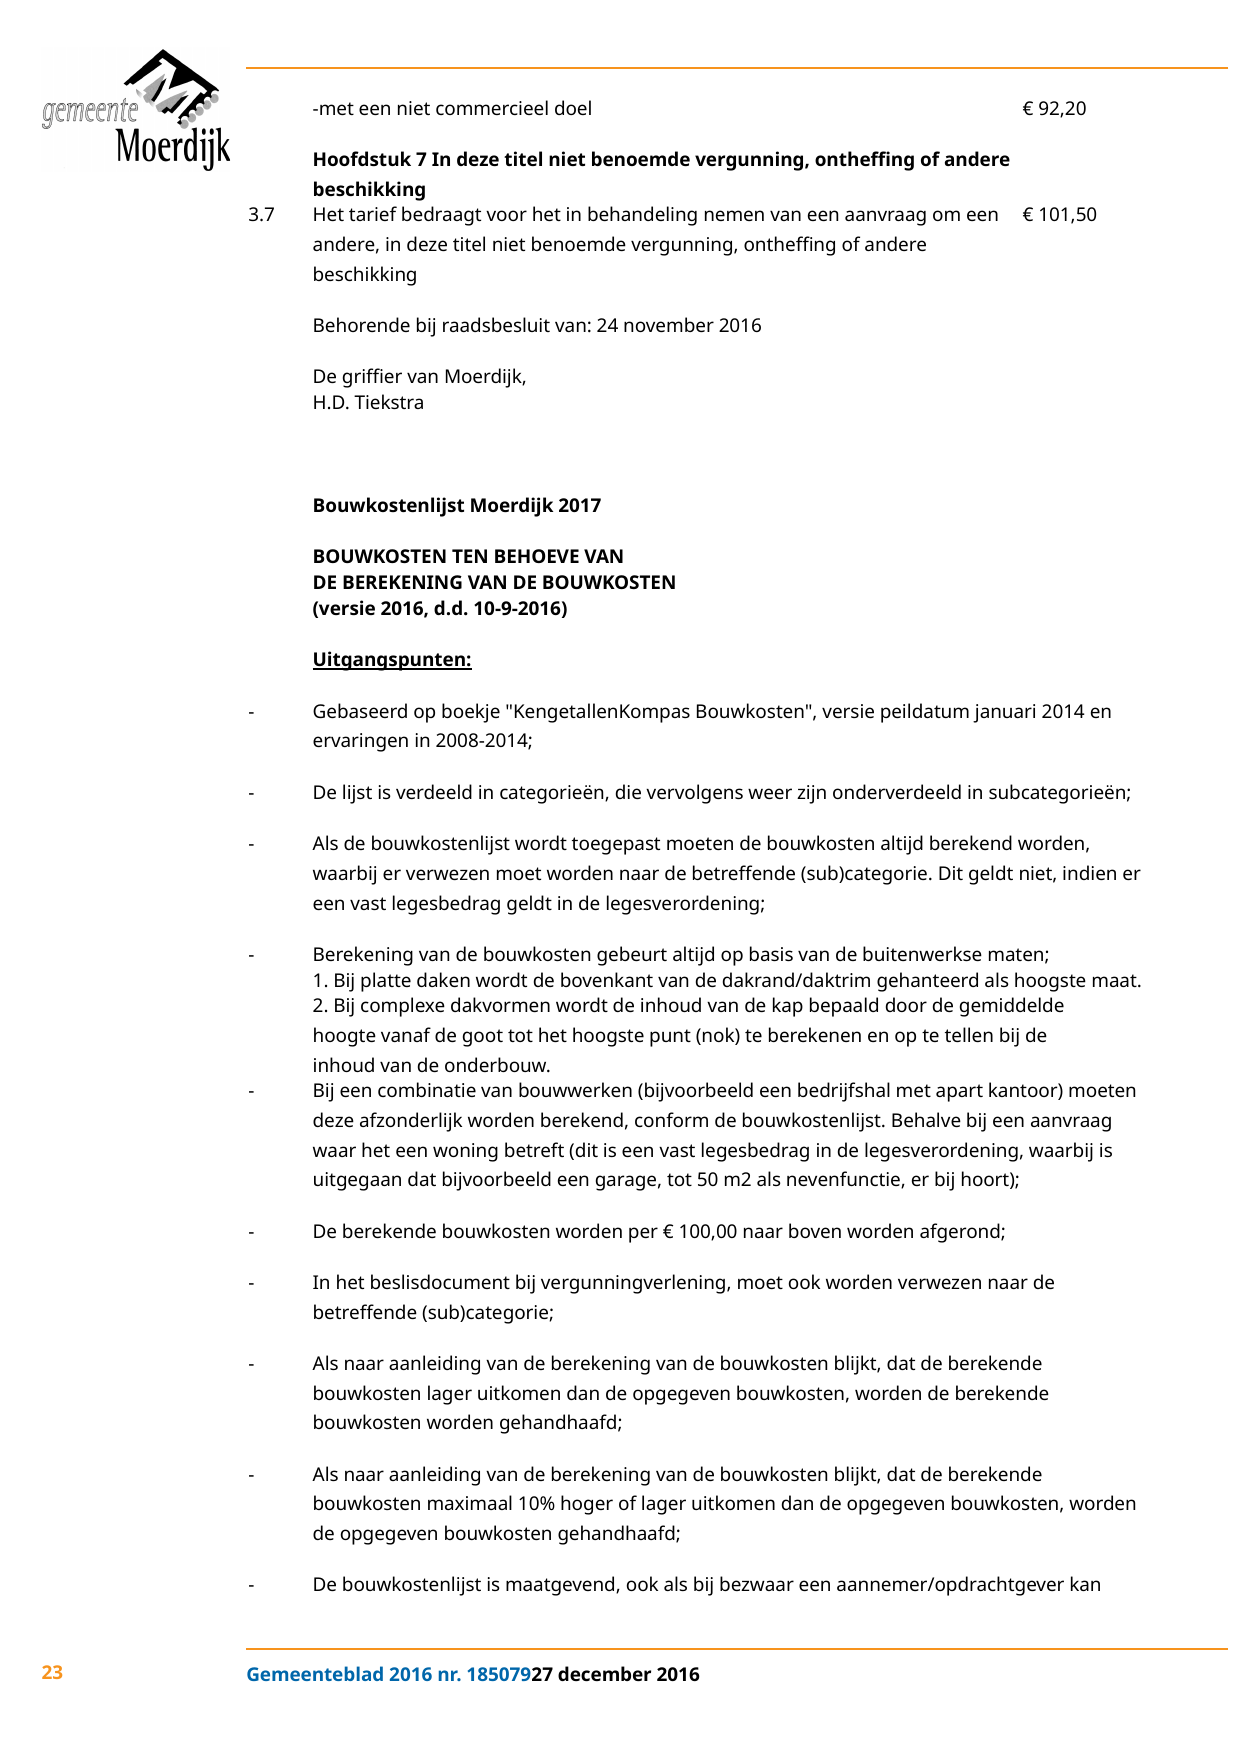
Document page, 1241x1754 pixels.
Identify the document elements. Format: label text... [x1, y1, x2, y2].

table_cell [248, 570, 312, 595]
table_cell De bouwkostenlijst is maatgevend, ook als bij bezwaar een aannemer/opdrachtgever kan [313, 1572, 1152, 1597]
table_cell (versie 2016, d.d. 10-9-2016) [313, 595, 1152, 621]
table_cell Bij een combinatie van bouwwerken (bijvoorbeeld een bedrijfshal met apart kantoor) moeten deze afzonderlijk worden berekend, conform de bouwkostenlijst. Behalve bij een aanvraag waar het een woning betreft (dit is een vast legesbedrag in de legesverordening, waarbij is uitgegaan dat bijvoorbeeld een garage, tot 50 m2 als nevenfunctie, er bij hoort); [313, 1078, 1152, 1192]
table_cell € 101,50 [1023, 202, 1152, 286]
table_cell Als naar aanleiding van de berekening van de bouwkosten blijkt, dat de berekende bouwkosten maximaal 10% hoger of lager uitkomen dan de opgegeven bouwkosten, worden de opgegeven bouwkosten gehandhaafd; [313, 1461, 1152, 1546]
table_cell - [248, 779, 312, 805]
table_cell De griffier van Moerdijk, [313, 364, 1152, 389]
table_cell [248, 916, 1152, 941]
table_cell [248, 95, 312, 121]
table_cell Hoofdstuk 7 In deze titel niet benoemde vergunning, ontheffing of andere beschikking [313, 146, 1022, 202]
table_cell [248, 647, 312, 672]
table_cell - [248, 831, 312, 916]
table_cell Bouwkostenlijst Moerdijk 2017 [313, 492, 1152, 518]
table_cell Als de bouwkostenlijst wordt toegepast moeten de bouwkosten altijd berekend worden, waarbij er verwezen moet worden naar de betreffende (sub)categorie. Dit geldt niet, indien er een vast legesbedrag geldt in de legesverordening; [313, 831, 1152, 916]
table_cell [1023, 146, 1152, 202]
table_cell De lijst is verdeeld in categorieën, die vervolgens weer zijn onderverdeeld in subcategorieën; [313, 779, 1152, 805]
table_cell - [248, 1269, 312, 1324]
table_cell [248, 967, 312, 993]
table_cell [248, 415, 312, 441]
table_cell [248, 518, 1152, 544]
table_cell [313, 415, 1152, 441]
table_cell Als naar aanleiding van de berekening van de bouwkosten blijkt, dat de berekende bouwkosten lager uitkomen dan de opgegeven bouwkosten, worden de berekende bouwkosten worden gehandhaafd; [313, 1350, 1152, 1435]
table_cell [248, 1435, 1152, 1461]
table_cell [248, 492, 312, 518]
table_cell [248, 121, 1152, 146]
table_cell [248, 146, 312, 202]
table_cell [248, 754, 1152, 779]
table_cell [248, 544, 312, 569]
table_cell In het beslisdocument bij vergunningverlening, moet ook worden verwezen naar de betreffende (sub)categorie; [313, 1269, 1152, 1324]
table_cell - [248, 1218, 312, 1243]
table_cell [248, 1192, 1152, 1218]
table_cell [248, 621, 1152, 647]
table_cell - [248, 1078, 312, 1192]
table_cell - [248, 1350, 312, 1435]
table_cell 2. Bij complexe dakvormen wordt de inhoud van de kap bepaald door de gemiddelde hoogte vanaf de goot tot het hoogste punt (nok) te berekenen en op te tellen bij de inhoud van de onderbouw. [313, 993, 1152, 1078]
table_cell [248, 312, 312, 338]
table_cell [248, 441, 312, 467]
table_cell Uitgangspunten: [313, 647, 1152, 672]
table_cell [248, 467, 312, 492]
table_cell Het tarief bedraagt voor het in behandeling nemen van een aanvraag om een andere, in deze titel niet benoemde vergunning, ontheffing of andere beschikking [313, 202, 1022, 286]
table_cell [248, 805, 1152, 831]
table_cell BOUWKOSTEN TEN BEHOEVE VAN [313, 544, 1152, 569]
table_cell [313, 467, 1152, 492]
table_cell - [248, 698, 312, 753]
table_cell € 92,20 [1023, 95, 1152, 121]
picture [41, 47, 231, 172]
table_cell -met een niet commercieel doel [313, 95, 1022, 121]
table_cell 1. Bij platte daken wordt de bovenkant van de dakrand/daktrim gehanteerd als hoogste maat. [313, 967, 1152, 993]
table_cell H.D. Tiekstra [313, 389, 1152, 415]
table_cell [248, 389, 312, 415]
table_cell [248, 1546, 1152, 1572]
table_cell [248, 673, 1152, 698]
table_cell DE BEREKENING VAN DE BOUWKOSTEN [313, 570, 1152, 595]
table_cell [248, 286, 1152, 312]
table_cell [248, 1244, 1152, 1269]
table_cell Behorende bij raadsbesluit van: 24 november 2016 [313, 312, 1152, 338]
table_cell [313, 441, 1152, 467]
table_cell - [248, 1461, 312, 1546]
table_cell [248, 364, 312, 389]
table_cell - [248, 941, 312, 967]
table_cell [248, 1325, 1152, 1350]
table_cell [248, 595, 312, 621]
table_cell Berekening van de bouwkosten gebeurt altijd op basis van de buitenwerkse maten; [313, 941, 1152, 967]
table_cell De berekende bouwkosten worden per € 100,00 naar boven worden afgerond; [313, 1218, 1152, 1243]
table_cell 3.7 [248, 202, 312, 286]
table_cell [248, 338, 1152, 364]
table_cell - [248, 1572, 312, 1597]
table_cell [248, 993, 312, 1078]
table_cell Gebaseerd op boekje "KengetallenKompas Bouwkosten", versie peildatum januari 2014 en ervaringen in 2008-2014; [313, 698, 1152, 753]
